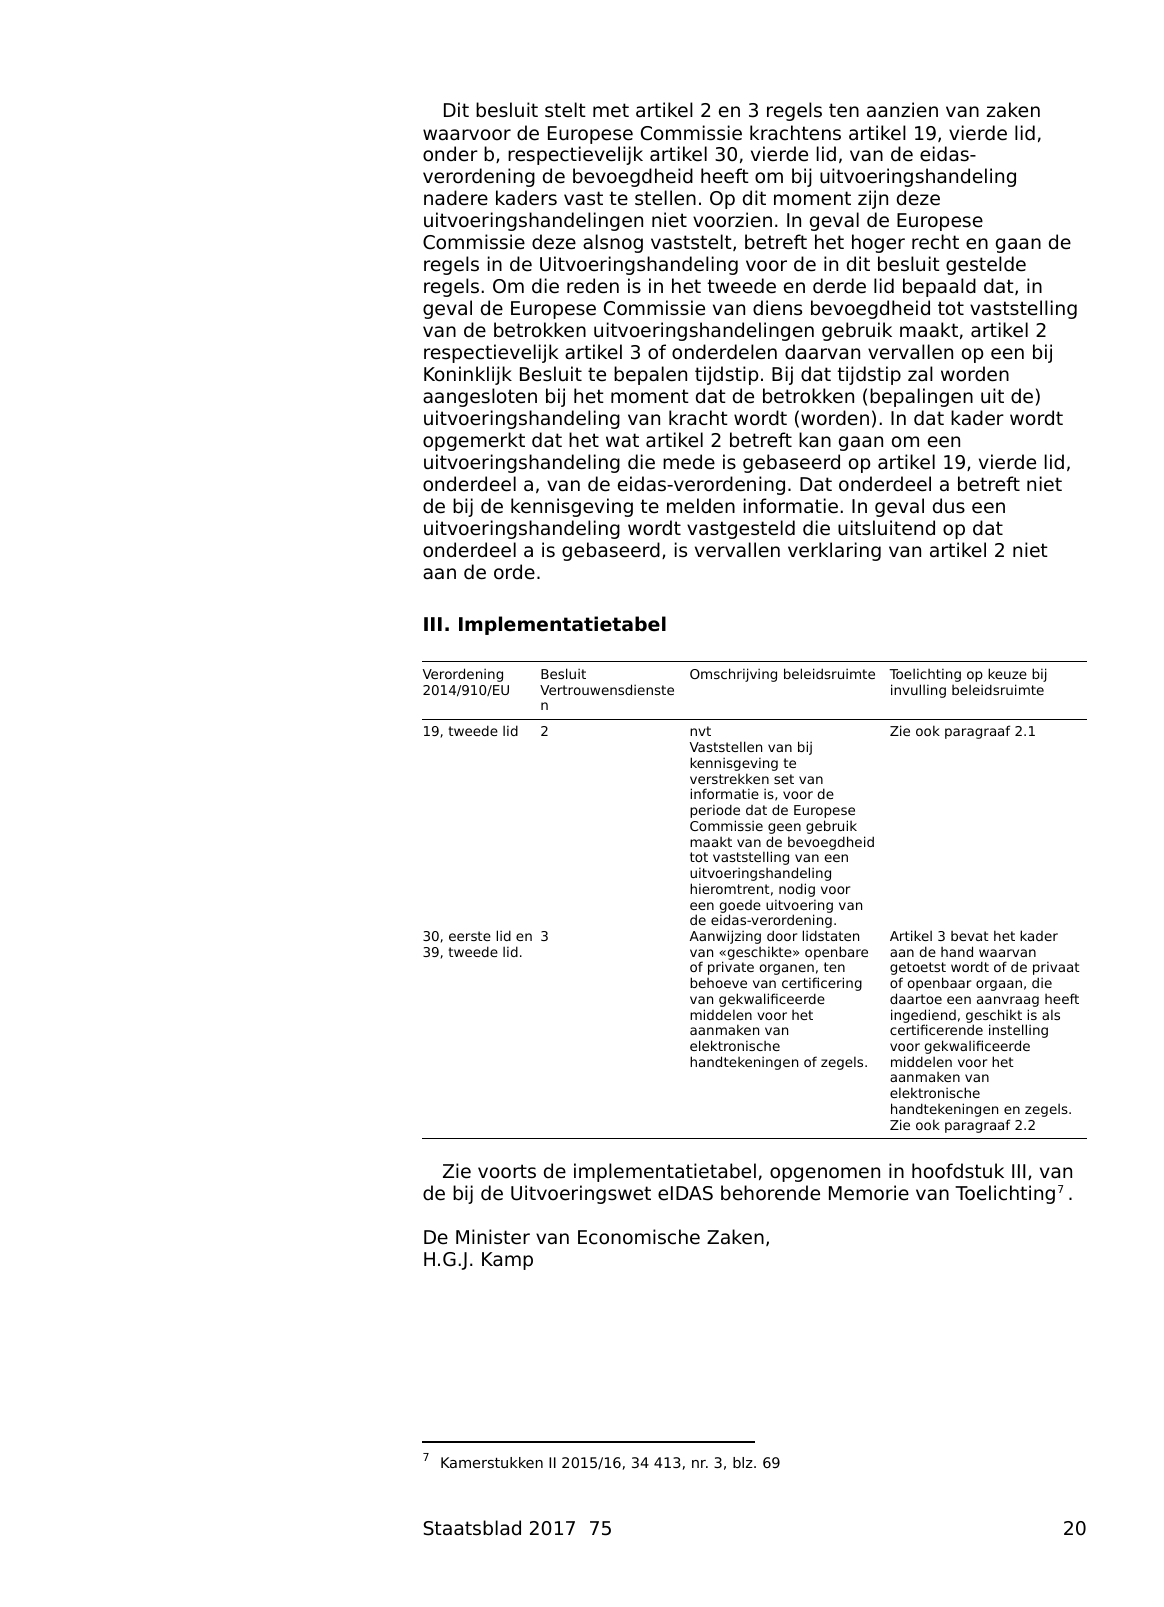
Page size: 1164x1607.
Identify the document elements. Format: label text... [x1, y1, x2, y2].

table_cell 30, eerste lid en 39, tweede lid. [422, 929, 534, 1138]
table_cell nvt Vaststellen van bij kennisgeving te verstrekken set van informatie is, voor de periode dat de Europese Commissie geen gebruik maakt van de bevoegdheid tot vaststelling van een uitvoeringshandeling hieromtrent, nodig voor een goede uitvoering van de eidas-verordening. [683, 720, 883, 929]
table_cell 19, tweede lid [422, 720, 534, 929]
table_header Besluit Vertrouwensdiensten [534, 662, 683, 718]
table_cell 2 [534, 720, 683, 929]
table_cell Aanwijzing door lidstaten van «geschikte» openbare of private organen, ten behoeve van certificering van gekwalificeerde middelen voor het aanmaken van elektronische handtekeningen of zegels. [683, 929, 883, 1138]
table_cell Artikel 3 bevat het kader aan de hand waarvan getoetst wordt of de privaat of openbaar orgaan, die daartoe een aanvraag heeft ingediend, geschikt is als certificerende instelling voor gekwalificeerde middelen voor het aanmaken van elektronische handtekeningen en zegels. Zie ook paragraaf 2.2 [884, 929, 1087, 1138]
text Zie voorts de implementatietabel, opgenomen in hoofdstuk III, van de bij de Uitvoeringswet eIDAS behorende Memorie van Toelichting. [422, 1161, 1087, 1205]
subtitle III. Implementatietabel [422, 614, 1087, 636]
table_cell Zie ook paragraaf 2.1 [884, 720, 1087, 929]
table_header Omschrijving beleidsruimte [683, 662, 883, 718]
table_header Verordening 2014/910/EU [422, 662, 534, 718]
text De Minister van Economische Zaken, H.G.J. Kamp [422, 1227, 1087, 1271]
text Kamerstukken II 2015/16, 34 413, nr. 3, blz. 69 [422, 1451, 1087, 1473]
table_header Toelichting op keuze bij invulling beleidsruimte [884, 662, 1087, 718]
table_cell 3 [534, 929, 683, 1138]
text Dit besluit stelt met artikel 2 en 3 regels ten aanzien van zaken waarvoor de Europese Commissie krachtens artikel 19, vierde lid, onder b, respectievelijk artikel 30, vierde lid, van de eidas-verordening de bevoegdheid heeft om bij uitvoeringshandeling nadere kaders vast te stellen. Op dit moment zijn deze uitvoeringshandelingen niet voorzien. In geval de Europese Commissie deze alsnog vaststelt, betreft het hoger recht en gaan de regels in de Uitvoeringshandeling voor de in dit besluit gestelde regels. Om die reden is in het tweede en derde lid bepaald dat, in geval de Europese Commissie van diens bevoegdheid tot vaststelling van de betrokken uitvoeringshandelingen gebruik maakt, artikel 2 respectievelijk artikel 3 of onderdelen daarvan vervallen op een bij Koninklijk Besluit te bepalen tijdstip. Bij dat tijdstip zal worden aangesloten bij het moment dat de betrokken (bepalingen uit de) uitvoeringshandeling van kracht wordt (worden). In dat kader wordt opgemerkt dat het wat artikel 2 betreft kan gaan om een uitvoeringshandeling die mede is gebaseerd op artikel 19, vierde lid, onderdeel a, van de eidas-verordening. Dat onderdeel a betreft niet de bij de kennisgeving te melden informatie. In geval dus een uitvoeringshandeling wordt vastgesteld die uitsluitend op dat onderdeel a is gebaseerd, is vervallen verklaring van artikel 2 niet aan de orde. [422, 100, 1087, 584]
